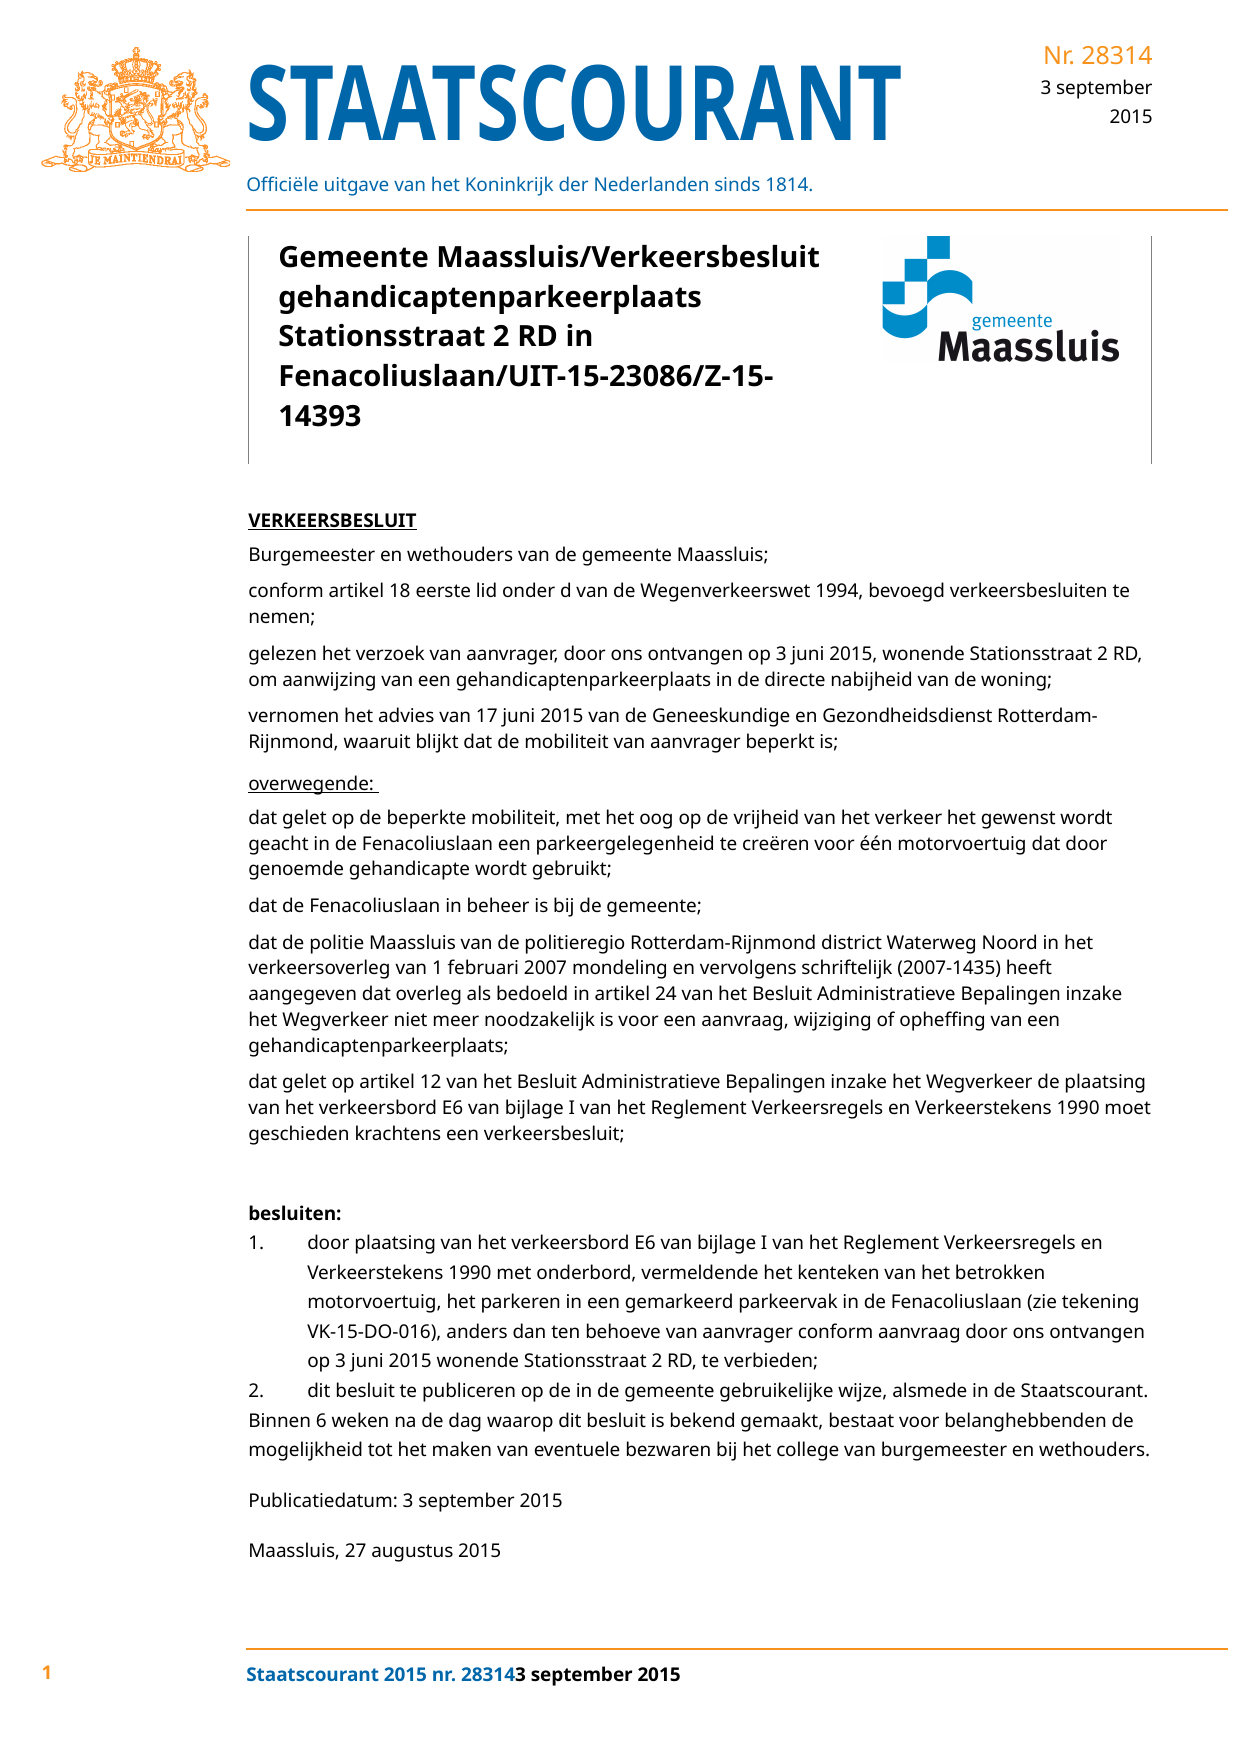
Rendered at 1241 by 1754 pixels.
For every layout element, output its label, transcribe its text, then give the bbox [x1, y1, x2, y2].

text dat de Fenacoliuslaan in beheer is bij de gemeente; [248, 892, 1152, 918]
list door plaatsing van het verkeersbord E6 van bijlage I van het Reglement Verkeersregels en Verkeerstekens 1990 met onderbord, vermeldende het kenteken van het betrokken motorvoertuig, het parkeren in een gemarkeerd parkeervak in de Fenacoliuslaan (zie tekening VK-15-DO-016), anders dan ten behoeve van aanvrager conform aanvraag door ons ontvangen op 3 juni 2015 wonende Stationsstraat 2 RD, te verbieden; [248, 1229, 1152, 1373]
text dat de politie Maassluis van de politieregio Rotterdam-Rijnmond district Waterweg Noord in het verkeersoverleg van 1 februari 2007 mondeling en vervolgens schriftelijk (2007-1435) heeft aangegeven dat overleg als bedoeld in artikel 24 van het Besluit Administratieve Bepalingen inzake het Wegverkeer niet meer noodzakelijk is voor een aanvraag, wijziging of opheffing van een gehandicaptenparkeerplaats; [248, 929, 1152, 1057]
list dit besluit te publiceren op de in de gemeente gebruikelijke wijze, alsmede in de Staatscourant. [248, 1377, 1152, 1403]
picture [41, 47, 231, 172]
text gelezen het verzoek van aanvrager, door ons ontvangen op 3 juni 2015, wonende Stationsstraat 2 RD, om aanwijzing van een gehandicaptenparkeerplaats in de directe nabijheid van de woning; [248, 640, 1152, 691]
text Burgemeester en wethouders van de gemeente Maassluis; [248, 541, 1152, 567]
text overwegende: [248, 770, 1152, 796]
text Binnen 6 weken na de dag waarop dit besluit is bekend gemaakt, bestaat voor belanghebbenden de mogelijkheid tot het maken van eventuele bezwaren bij het college van burgemeester en wethouders. [248, 1407, 1152, 1462]
text Publicatiedatum: 3 september 2015 [248, 1487, 1152, 1512]
text dat gelet op de beperkte mobiliteit, met het oog op de vrijheid van het verkeer het gewenst wordt geacht in de Fenacoliuslaan een parkeergelegenheid te creëren voor één motorvoertuig dat door genoemde gehandicapte wordt gebruikt; [248, 804, 1152, 881]
text vernomen het advies van 17 juni 2015 van de Geneeskundige en Gezondheidsdienst Rotterdam-Rijnmond, waaruit blijkt dat de mobiliteit van aanvrager beperkt is; [248, 702, 1152, 754]
text conform artikel 18 eerste lid onder d van de Wegenverkeerswet 1994, bevoegd verkeersbesluiten te nemen; [248, 578, 1152, 629]
table_header [850, 236, 1151, 464]
text Maassluis, 27 augustus 2015 [248, 1537, 1152, 1563]
text besluiten: [248, 1200, 1152, 1225]
text dat gelet op artikel 12 van het Besluit Administratieve Bepalingen inzake het Wegverkeer de plaatsing van het verkeersbord E6 van bijlage I van het Reglement Verkeersregels en Verkeerstekens 1990 moet geschieden krachtens een verkeersbesluit; [248, 1068, 1152, 1146]
picture [882, 236, 927, 281]
table_header Gemeente Maassluis/Verkeersbesluit gehandicaptenparkeerplaats Stationsstraat 2 RD in Fenacoliuslaan/UIT-15-23086/Z-15-14393 [249, 236, 850, 464]
text VERKEERSBESLUIT [248, 507, 1152, 533]
picture [882, 236, 1119, 362]
